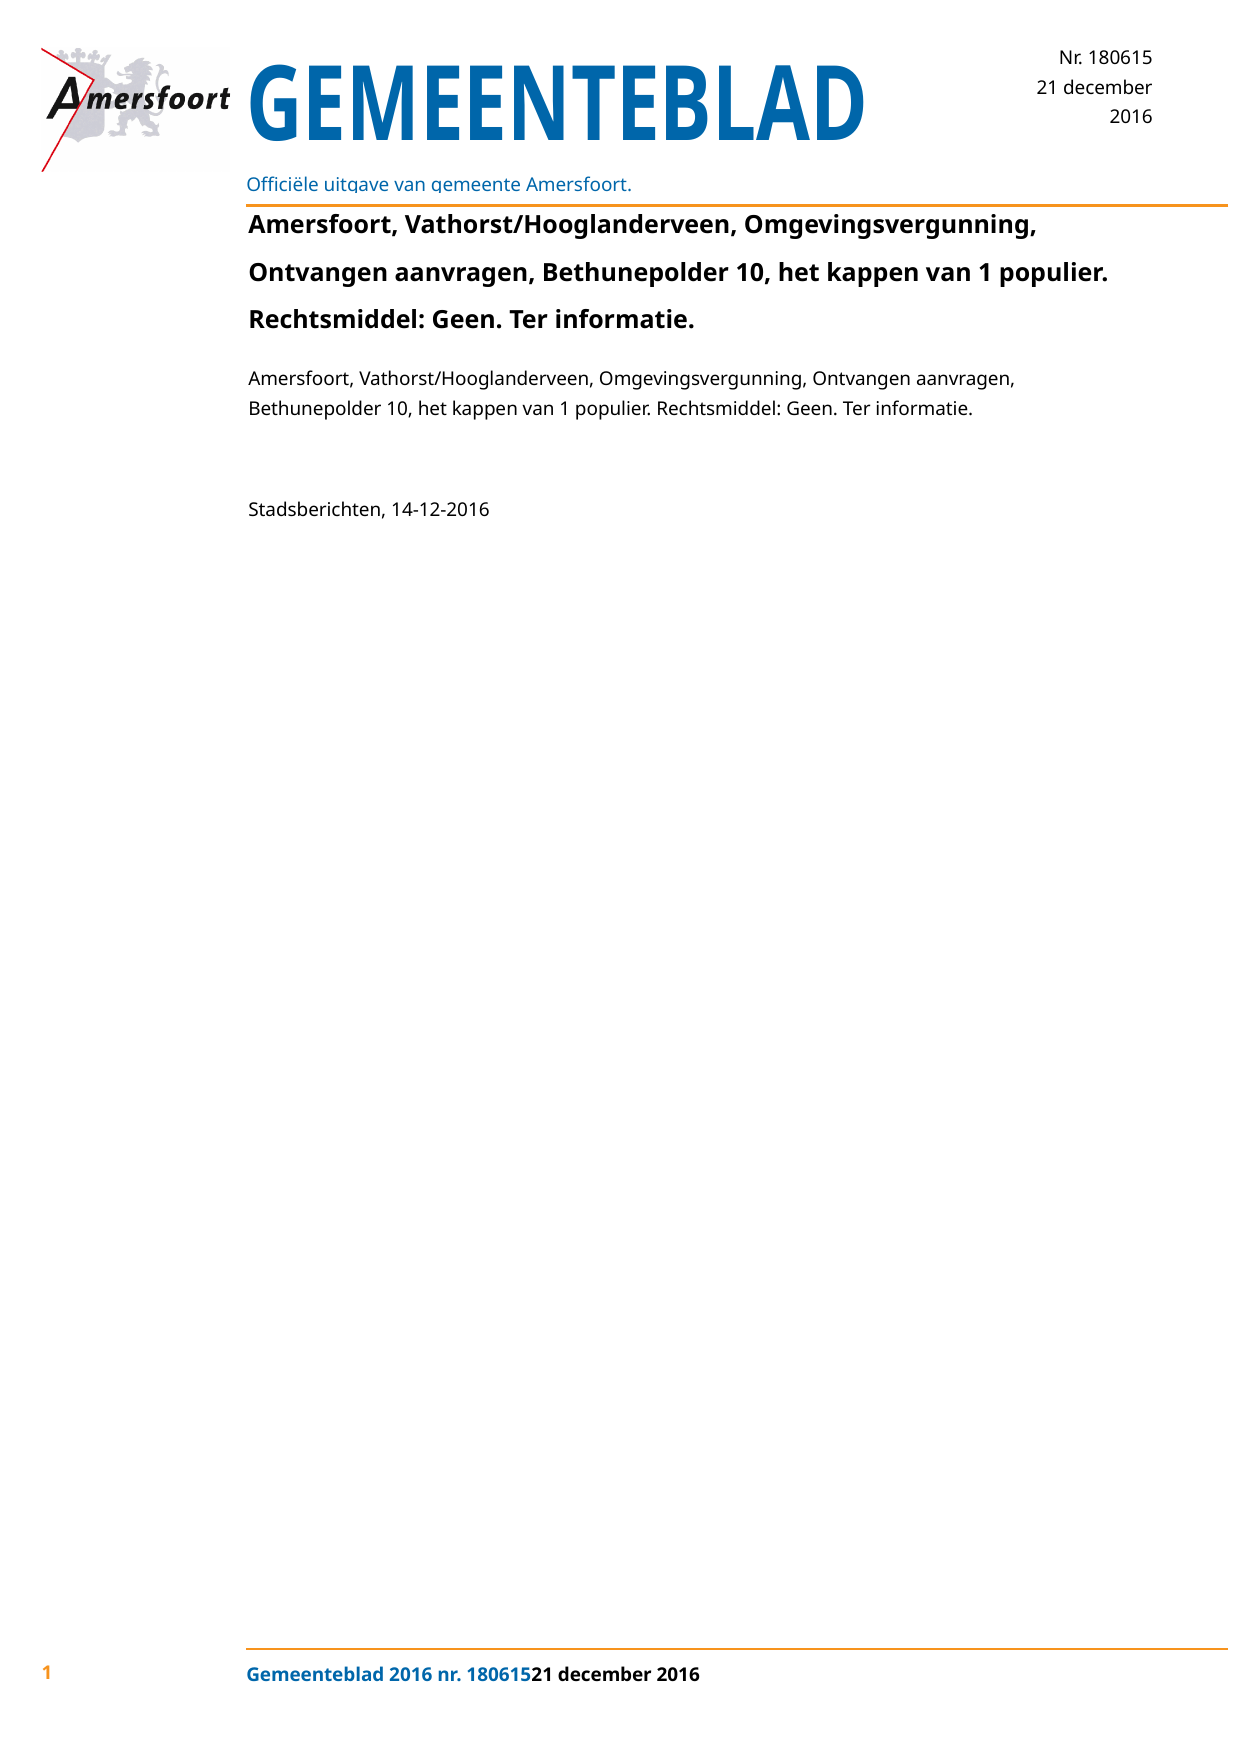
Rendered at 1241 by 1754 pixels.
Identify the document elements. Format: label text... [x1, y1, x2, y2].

text Stadsberichten, 14-12-2016 [248, 496, 1152, 522]
text Amersfoort, Vathorst/Hooglanderveen, Omgevingsvergunning, Ontvangen aanvragen, Bethunepolder 10, het kappen van 1 populier. Rechtsmiddel: Geen. Ter informatie. [248, 366, 1152, 421]
picture [41, 47, 231, 172]
text Amersfoort, Vathorst/Hooglanderveen, Omgevingsvergunning, Ontvangen aanvragen, Bethunepolder 10, het kappen van 1 populier. Rechtsmiddel: Geen. Ter informatie. [248, 207, 1152, 336]
